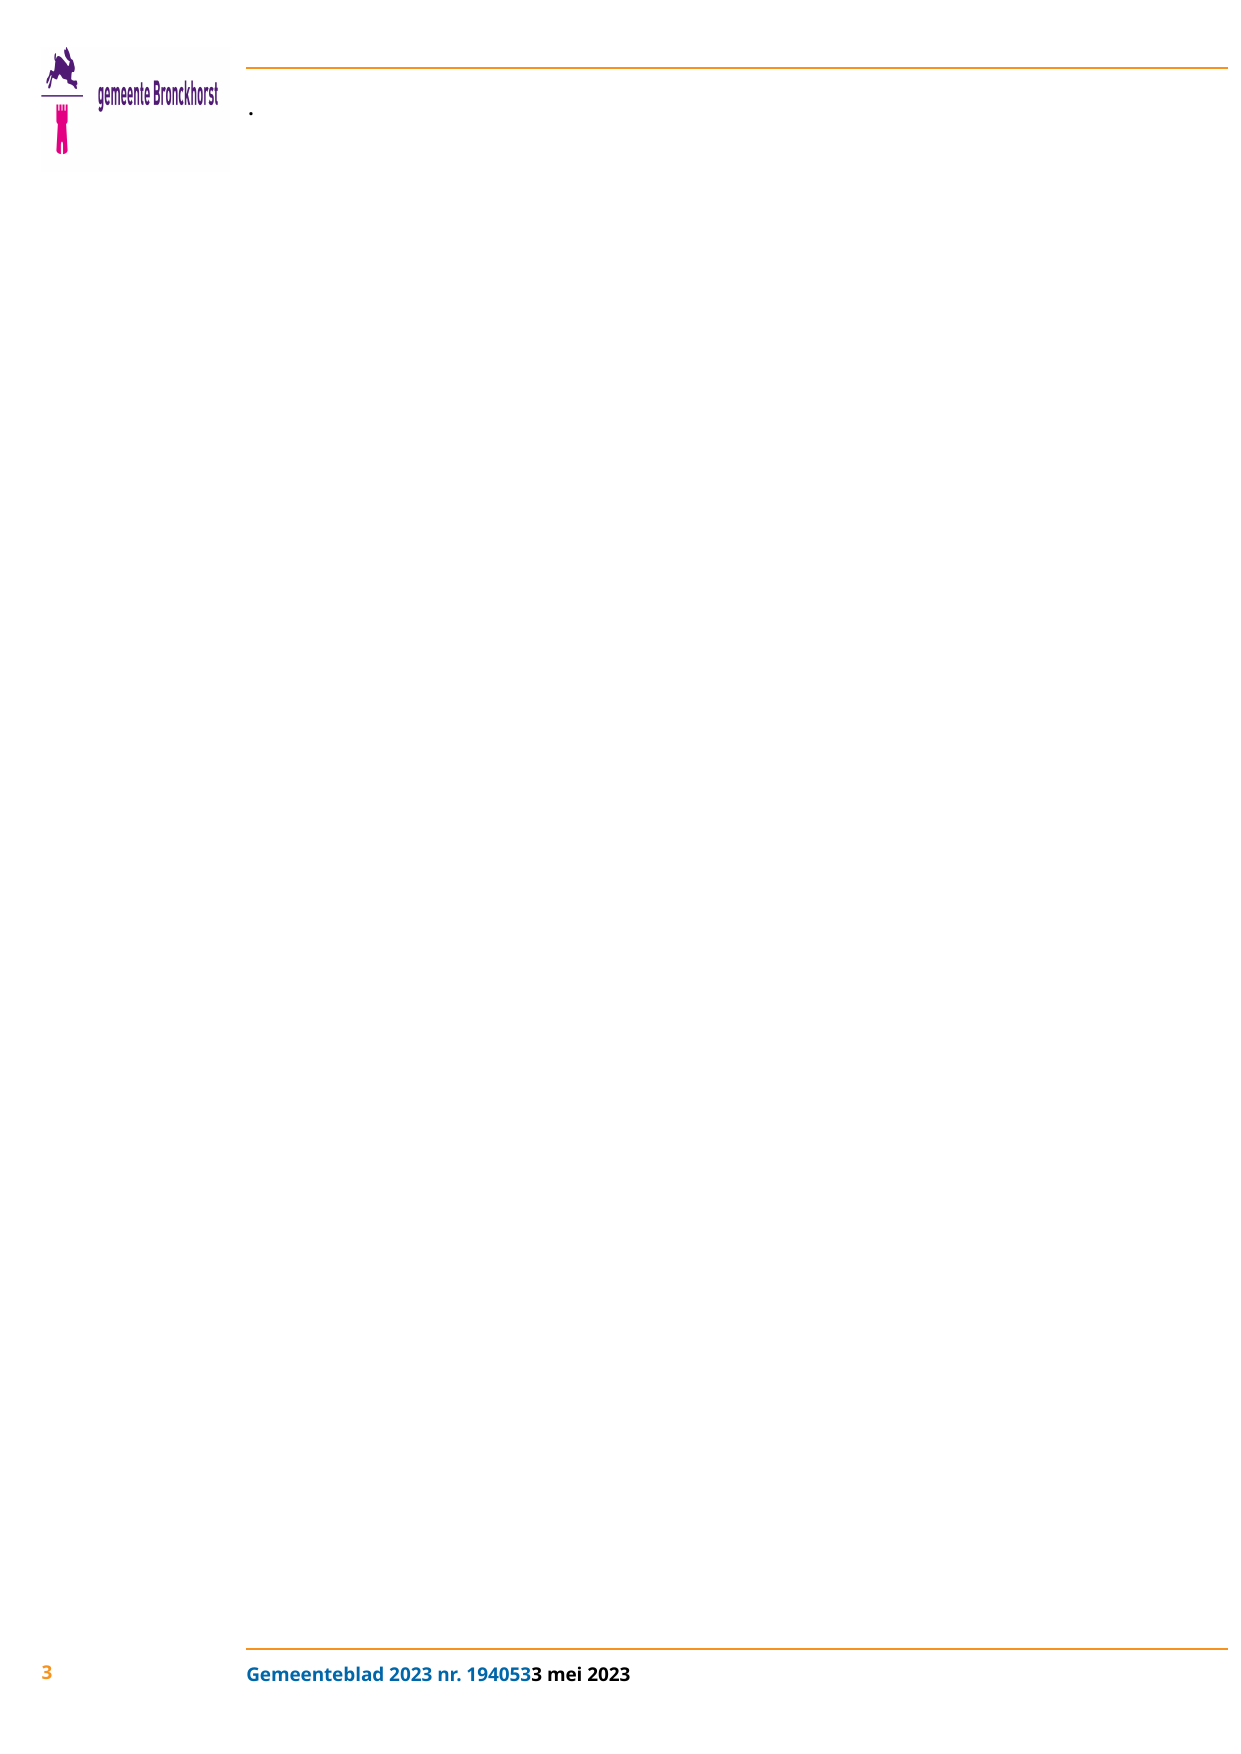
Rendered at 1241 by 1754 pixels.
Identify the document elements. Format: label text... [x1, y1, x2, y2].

picture [41, 47, 231, 172]
text . [248, 95, 1152, 121]
